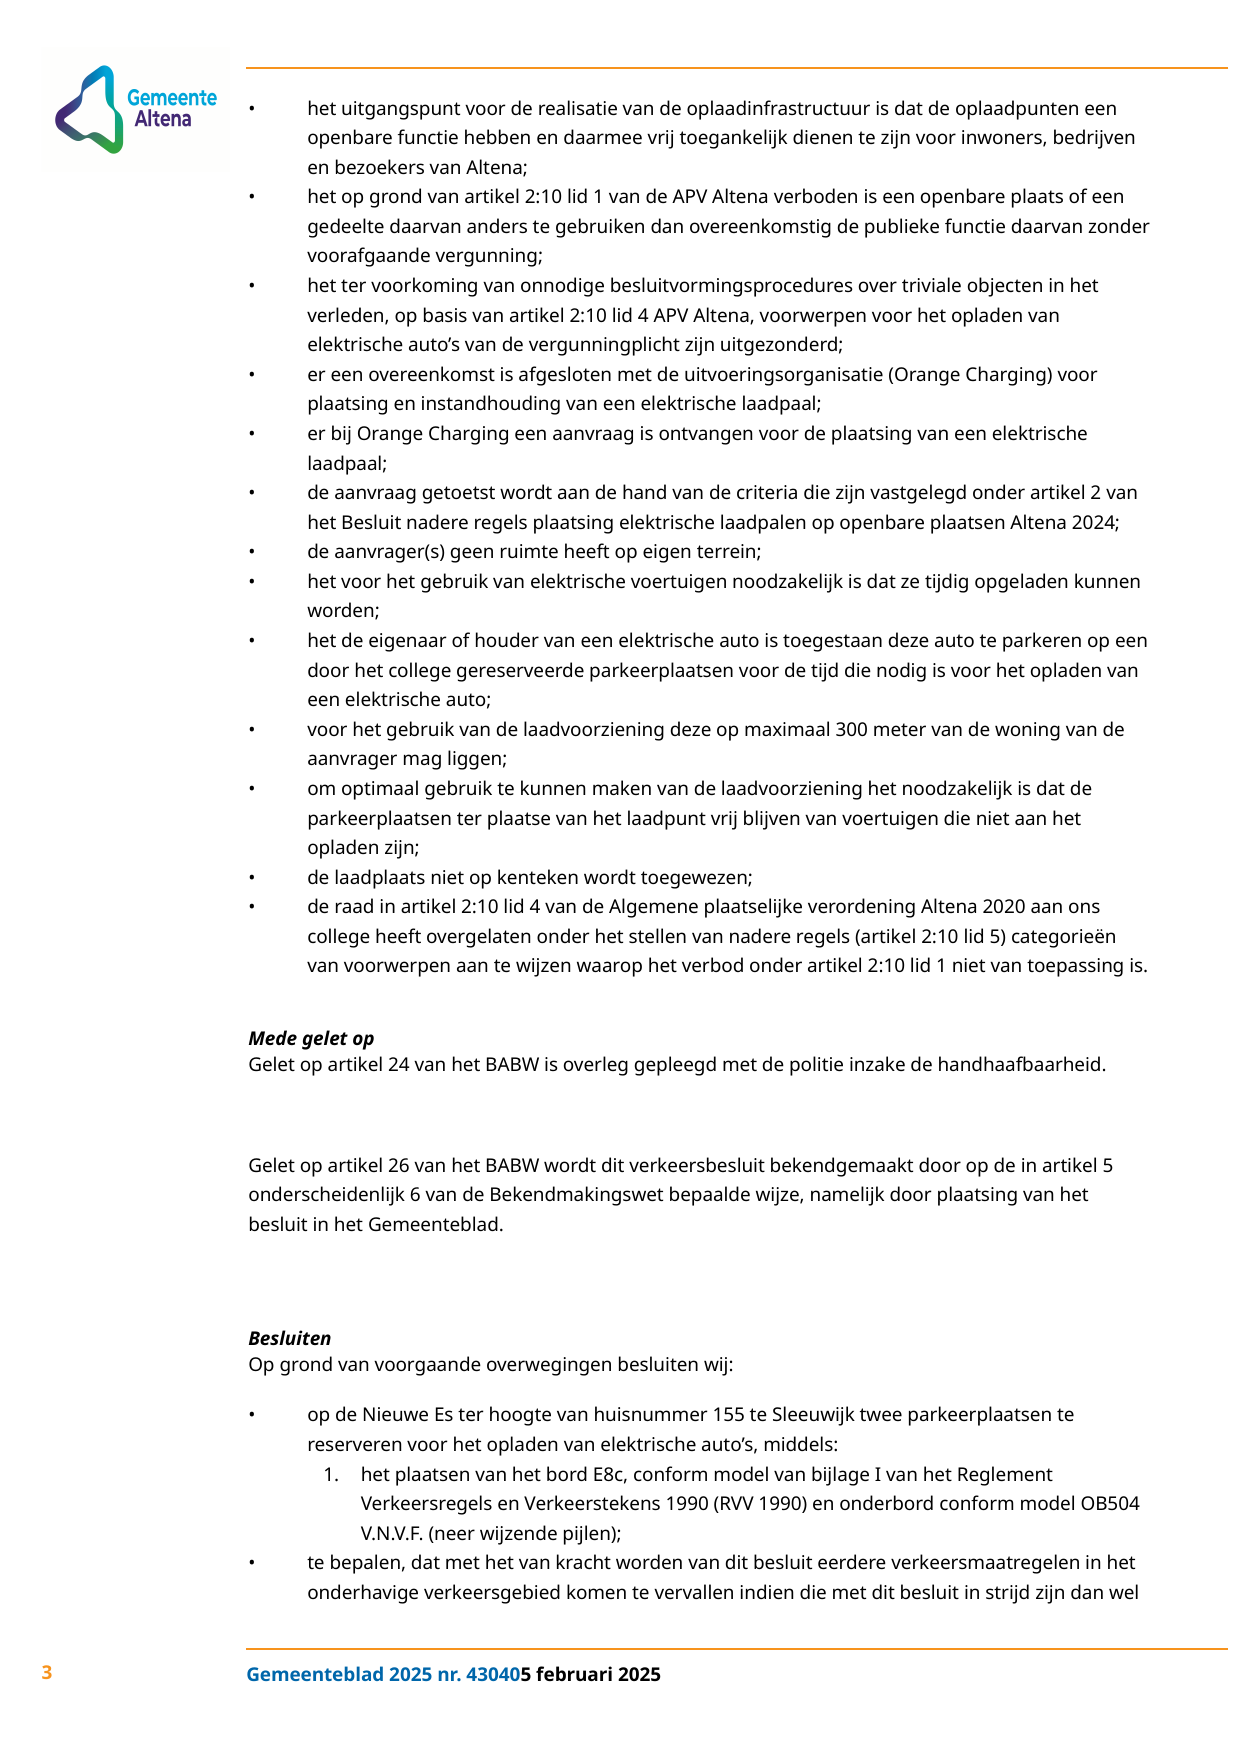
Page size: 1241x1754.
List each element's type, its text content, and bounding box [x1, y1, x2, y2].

list om optimaal gebruik te kunnen maken van de laadvoorziening het noodzakelijk is dat de parkeerplaatsen ter plaatse van het laadpunt vrij blijven van voertuigen die niet aan het opladen zijn; [248, 775, 1152, 860]
picture [41, 47, 231, 172]
list voor het gebruik van de laadvoorziening deze op maximaal 300 meter van de woning van de aanvrager mag liggen; [248, 716, 1152, 771]
list er een overeenkomst is afgesloten met de uitvoeringsorganisatie (Orange Charging) voor plaatsing en instandhouding van een elektrische laadpaal; [248, 361, 1152, 416]
text Gelet op artikel 24 van het BABW is overleg gepleegd met de politie inzake de handhaafbaarheid. [248, 1051, 1152, 1077]
list de raad in artikel 2:10 lid 4 van de Algemene plaatselijke verordening Altena 2020 aan ons college heeft overgelaten onder het stellen van nadere regels (artikel 2:10 lid 5) categorieën van voorwerpen aan te wijzen waarop het verbod onder artikel 2:10 lid 1 niet van toepassing is. [248, 893, 1152, 978]
text Mede gelet op [248, 1025, 1152, 1051]
list op de Nieuwe Es ter hoogte van huisnummer 155 te Sleeuwijk twee parkeerplaatsen te reserveren voor het opladen van elektrische auto’s, middels: [248, 1402, 1152, 1457]
list de laadplaats niet op kenteken wordt toegewezen; [248, 864, 1152, 890]
text Besluiten [248, 1326, 1152, 1351]
list het uitgangspunt voor de realisatie van de oplaadinfrastructuur is dat de oplaadpunten een openbare functie hebben en daarmee vrij toegankelijk dienen te zijn voor inwoners, bedrijven en bezoekers van Altena; [248, 95, 1152, 180]
list de aanvraag getoetst wordt aan de hand van de criteria die zijn vastgelegd onder artikel 2 van het Besluit nadere regels plaatsing elektrische laadpalen op openbare plaatsen Altena 2024; [248, 479, 1152, 535]
text Op grond van voorgaande overwegingen besluiten wij: [248, 1351, 1152, 1377]
list te bepalen, dat met het van kracht worden van dit besluit eerdere verkeersmaatregelen in het onderhavige verkeersgebied komen te vervallen indien die met dit besluit in strijd zijn dan wel [248, 1549, 1152, 1605]
list het ter voorkoming van onnodige besluitvormingsprocedures over triviale objecten in het verleden, op basis van artikel 2:10 lid 4 APV Altena, voorwerpen voor het opladen van elektrische auto’s van de vergunningplicht zijn uitgezonderd; [248, 272, 1152, 357]
list er bij Orange Charging een aanvraag is ontvangen voor de plaatsing van een elektrische laadpaal; [248, 420, 1152, 476]
list het op grond van artikel 2:10 lid 1 van de APV Altena verboden is een openbare plaats of een gedeelte daarvan anders te gebruiken dan overeenkomstig de publieke functie daarvan zonder voorafgaande vergunning; [248, 183, 1152, 268]
list de aanvrager(s) geen ruimte heeft op eigen terrein; [248, 538, 1152, 564]
text Gelet op artikel 26 van het BABW wordt dit verkeersbesluit bekendgemaakt door op de in artikel 5 onderscheidenlijk 6 van de Bekendmakingswet bepaalde wijze, namelijk door plaatsing van het besluit in het Gemeenteblad. [248, 1152, 1152, 1237]
list het de eigenaar of houder van een elektrische auto is toegestaan deze auto te parkeren op een door het college gereserveerde parkeerplaatsen voor de tijd die nodig is voor het opladen van een elektrische auto; [248, 627, 1152, 712]
list het plaatsen van het bord E8c, conform model van bijlage I van het Reglement Verkeersregels en Verkeerstekens 1990 (RVV 1990) en onderbord conform model OB504 V.N.V.F. (neer wijzende pijlen); [323, 1461, 1152, 1546]
list het voor het gebruik van elektrische voertuigen noodzakelijk is dat ze tijdig opgeladen kunnen worden; [248, 568, 1152, 623]
